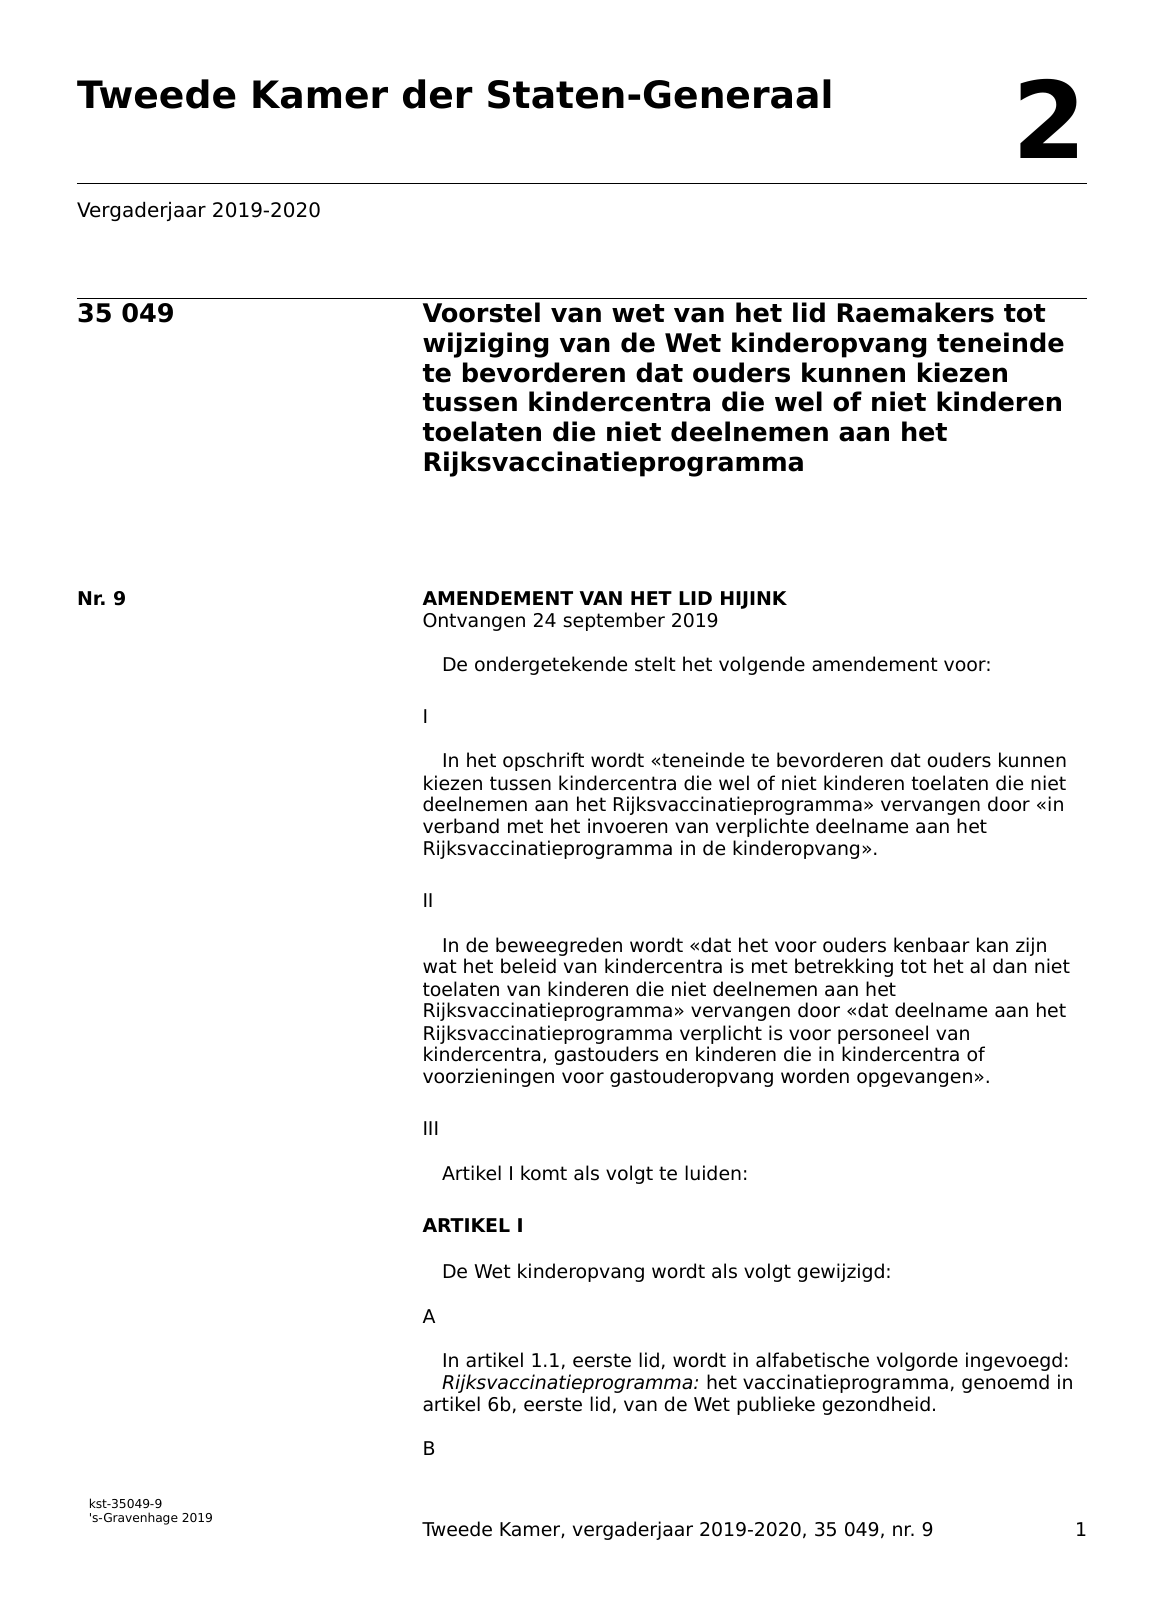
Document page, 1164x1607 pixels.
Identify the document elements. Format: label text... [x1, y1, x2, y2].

text Artikel I komt als volgt te luiden: [422, 1162, 1087, 1184]
subtitle III [422, 1118, 1087, 1140]
text A [422, 1306, 1087, 1328]
subtitle Nr. 9 AMENDEMENT VAN HET LID HIJINK [77, 588, 1087, 610]
text De ondergetekende stelt het volgende amendement voor: [422, 654, 1087, 676]
text De Wet kinderopvang wordt als volgt gewijzigd: [422, 1261, 1087, 1283]
subtitle II [422, 890, 1087, 912]
table_header Tweede Kamer der Staten-Generaal [77, 59, 886, 183]
text kst-35049-9 [88, 1497, 323, 1511]
text In het opschrift wordt «teneinde te bevorderen dat ouders kunnen kiezen tussen kindercentra die wel of niet kinderen toelaten die niet deelnemen aan het Rijksvaccinatieprogramma» vervangen door «in verband met het invoeren van verplichte deelname aan het Rijksvaccinatieprogramma in de kinderopvang». [422, 750, 1087, 860]
text Ontvangen 24 september 2019 [422, 610, 1087, 632]
subtitle I [422, 706, 1087, 728]
text In artikel 1.1, eerste lid, wordt in alfabetische volgorde ingevoegd: [422, 1350, 1087, 1372]
subtitle ARTIKEL I [422, 1214, 1087, 1236]
text Rijksvaccinatieprogramma: het vaccinatieprogramma, genoemd in artikel 6b, eerste lid, van de Wet publieke gezondheid. [422, 1372, 1087, 1416]
text B [422, 1438, 1087, 1460]
table_header 2 [886, 59, 1087, 183]
text 's-Gravenhage 2019 [88, 1511, 323, 1525]
table_cell Vergaderjaar 2019-2020 [77, 184, 1087, 298]
text In de beweegreden wordt «dat het voor ouders kenbaar kan zijn wat het beleid van kindercentra is met betrekking tot het al dan niet toelaten van kinderen die niet deelnemen aan het Rijksvaccinatieprogramma» vervangen door «dat deelname aan het Rijksvaccinatieprogramma verplicht is voor personeel van kindercentra, gastouders en kinderen die in kindercentra of voorzieningen voor gastouderopvang worden opgevangen». [422, 934, 1087, 1088]
subtitle 35 049 Voorstel van wet van het lid Raemakers tot wijziging van de Wet kinderopvang teneinde te bevorderen dat ouders kunnen kiezen tussen kindercentra die wel of niet kinderen toelaten die niet deelnemen aan het Rijksvaccinatieprogramma [77, 299, 1087, 477]
